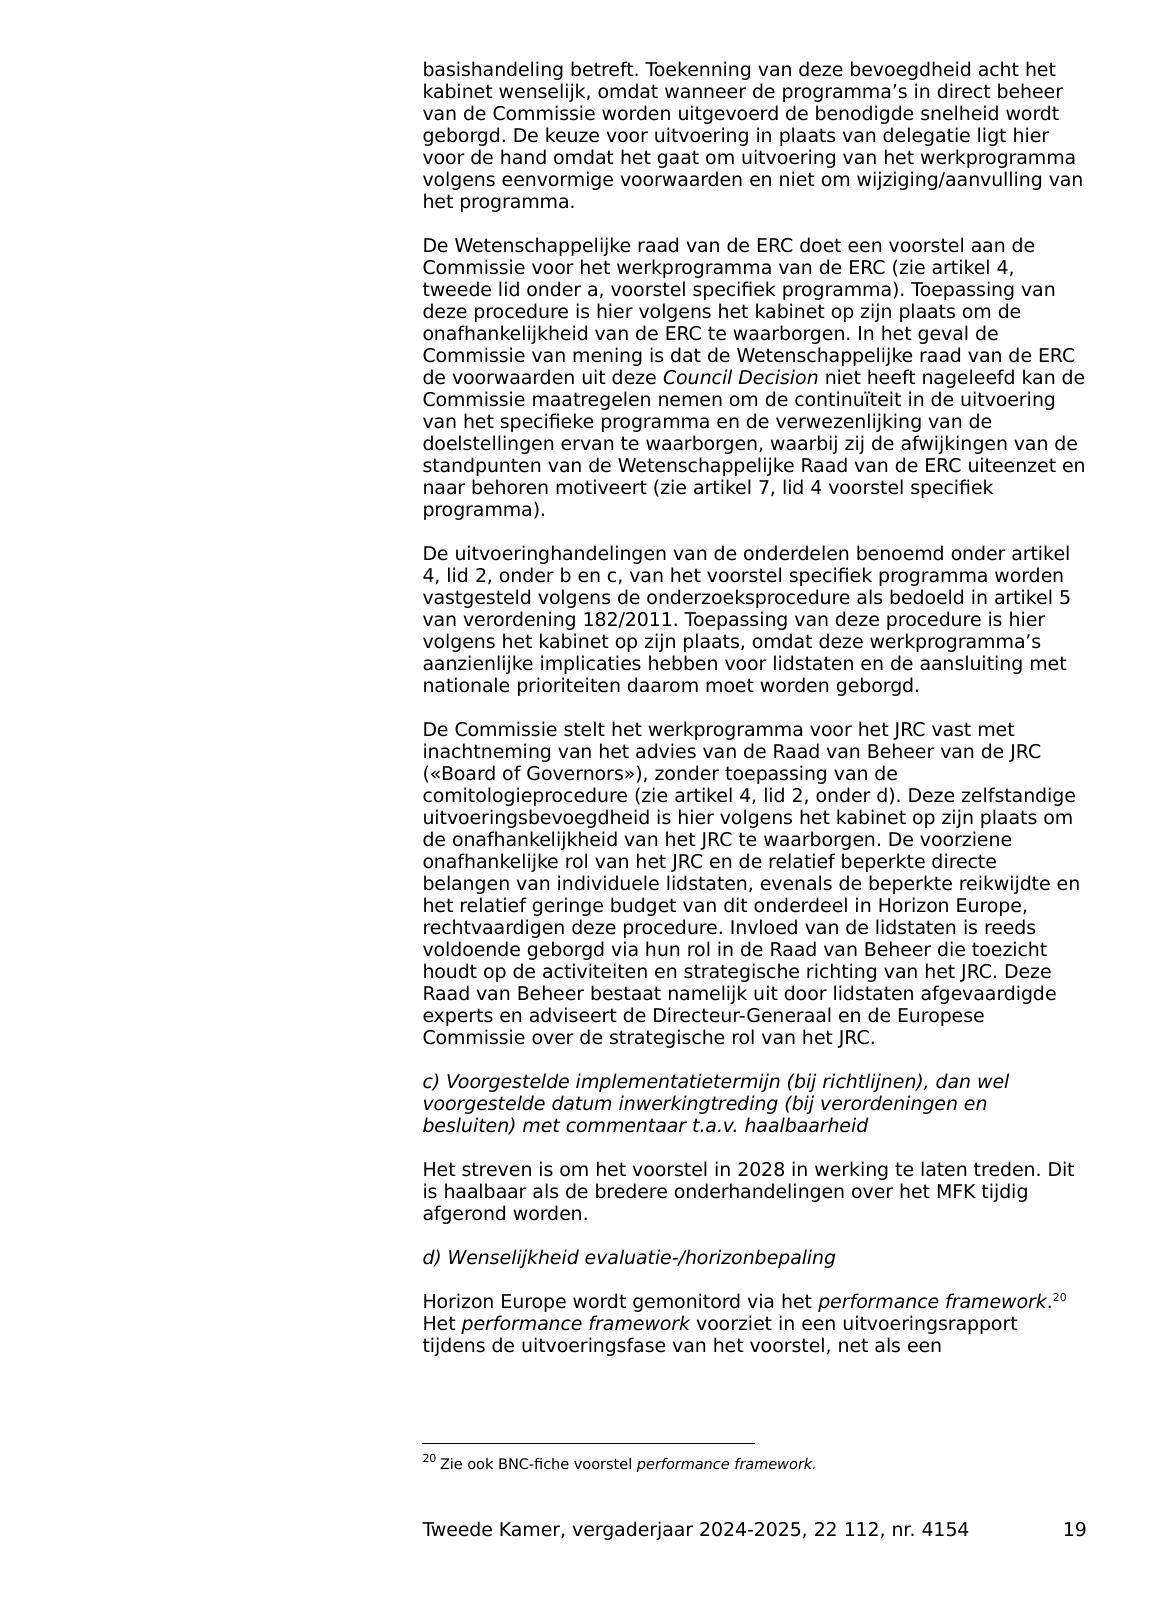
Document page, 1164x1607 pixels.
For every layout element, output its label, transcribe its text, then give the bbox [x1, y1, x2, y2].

subtitle d) Wenselijkheid evaluatie-/horizonbepaling [422, 1247, 1087, 1269]
text Horizon Europe wordt gemonitord via het performance framework. Het performance framework voorziet in een uitvoeringsrapport tijdens de uitvoeringsfase van het voorstel, net als een [422, 1291, 1087, 1357]
text De Commissie stelt het werkprogramma voor het JRC vast met inachtneming van het advies van de Raad van Beheer van de JRC («Board of Governors»), zonder toepassing van de comitologieprocedure (zie artikel 4, lid 2, onder d). Deze zelfstandige uitvoeringsbevoegdheid is hier volgens het kabinet op zijn plaats om de onafhankelijkheid van het JRC te waarborgen. De voorziene onafhankelijke rol van het JRC en de relatief beperkte directe belangen van individuele lidstaten, evenals de beperkte reikwijdte en het relatief geringe budget van dit onderdeel in Horizon Europe, rechtvaardigen deze procedure. Invloed van de lidstaten is reeds voldoende geborgd via hun rol in de Raad van Beheer die toezicht houdt op de activiteiten en strategische richting van het JRC. Deze Raad van Beheer bestaat namelijk uit door lidstaten afgevaardigde experts en adviseert de Directeur-Generaal en de Europese Commissie over de strategische rol van het JRC. [422, 719, 1087, 1049]
text Zie ook BNC-fiche voorstel performance framework. [422, 1452, 1087, 1474]
subtitle c) Voorgestelde implementatietermijn (bij richtlijnen), dan wel voorgestelde datum inwerkingtreding (bij verordeningen en besluiten) met commentaar t.a.v. haalbaarheid [422, 1071, 1087, 1137]
text Het streven is om het voorstel in 2028 in werking te laten treden. Dit is haalbaar als de bredere onderhandelingen over het MFK tijdig afgerond worden. [422, 1159, 1087, 1225]
text De uitvoeringhandelingen van de onderdelen benoemd onder artikel 4, lid 2, onder b en c, van het voorstel specifiek programma worden vastgesteld volgens de onderzoeksprocedure als bedoeld in artikel 5 van verordening 182/2011. Toepassing van deze procedure is hier volgens het kabinet op zijn plaats, omdat deze werkprogramma’s aanzienlijke implicaties hebben voor lidstaten en de aansluiting met nationale prioriteiten daarom moet worden geborgd. [422, 543, 1087, 697]
text De Wetenschappelijke raad van de ERC doet een voorstel aan de Commissie voor het werkprogramma van de ERC (zie artikel 4, tweede lid onder a, voorstel specifiek programma). Toepassing van deze procedure is hier volgens het kabinet op zijn plaats om de onafhankelijkheid van de ERC te waarborgen. In het geval de Commissie van mening is dat de Wetenschappelijke raad van de ERC de voorwaarden uit deze Council Decision niet heeft nageleefd kan de Commissie maatregelen nemen om de continuïteit in de uitvoering van het specifieke programma en de verwezenlijking van de doelstellingen ervan te waarborgen, waarbij zij de afwijkingen van de standpunten van de Wetenschappelijke Raad van de ERC uiteenzet en naar behoren motiveert (zie artikel 7, lid 4 voorstel specifiek programma). [422, 235, 1087, 521]
text basishandeling betreft. Toekenning van deze bevoegdheid acht het kabinet wenselijk, omdat wanneer de programma’s in direct beheer van de Commissie worden uitgevoerd de benodigde snelheid wordt geborgd. De keuze voor uitvoering in plaats van delegatie ligt hier voor de hand omdat het gaat om uitvoering van het werkprogramma volgens eenvormige voorwaarden en niet om wijziging/aanvulling van het programma. [422, 59, 1087, 213]
